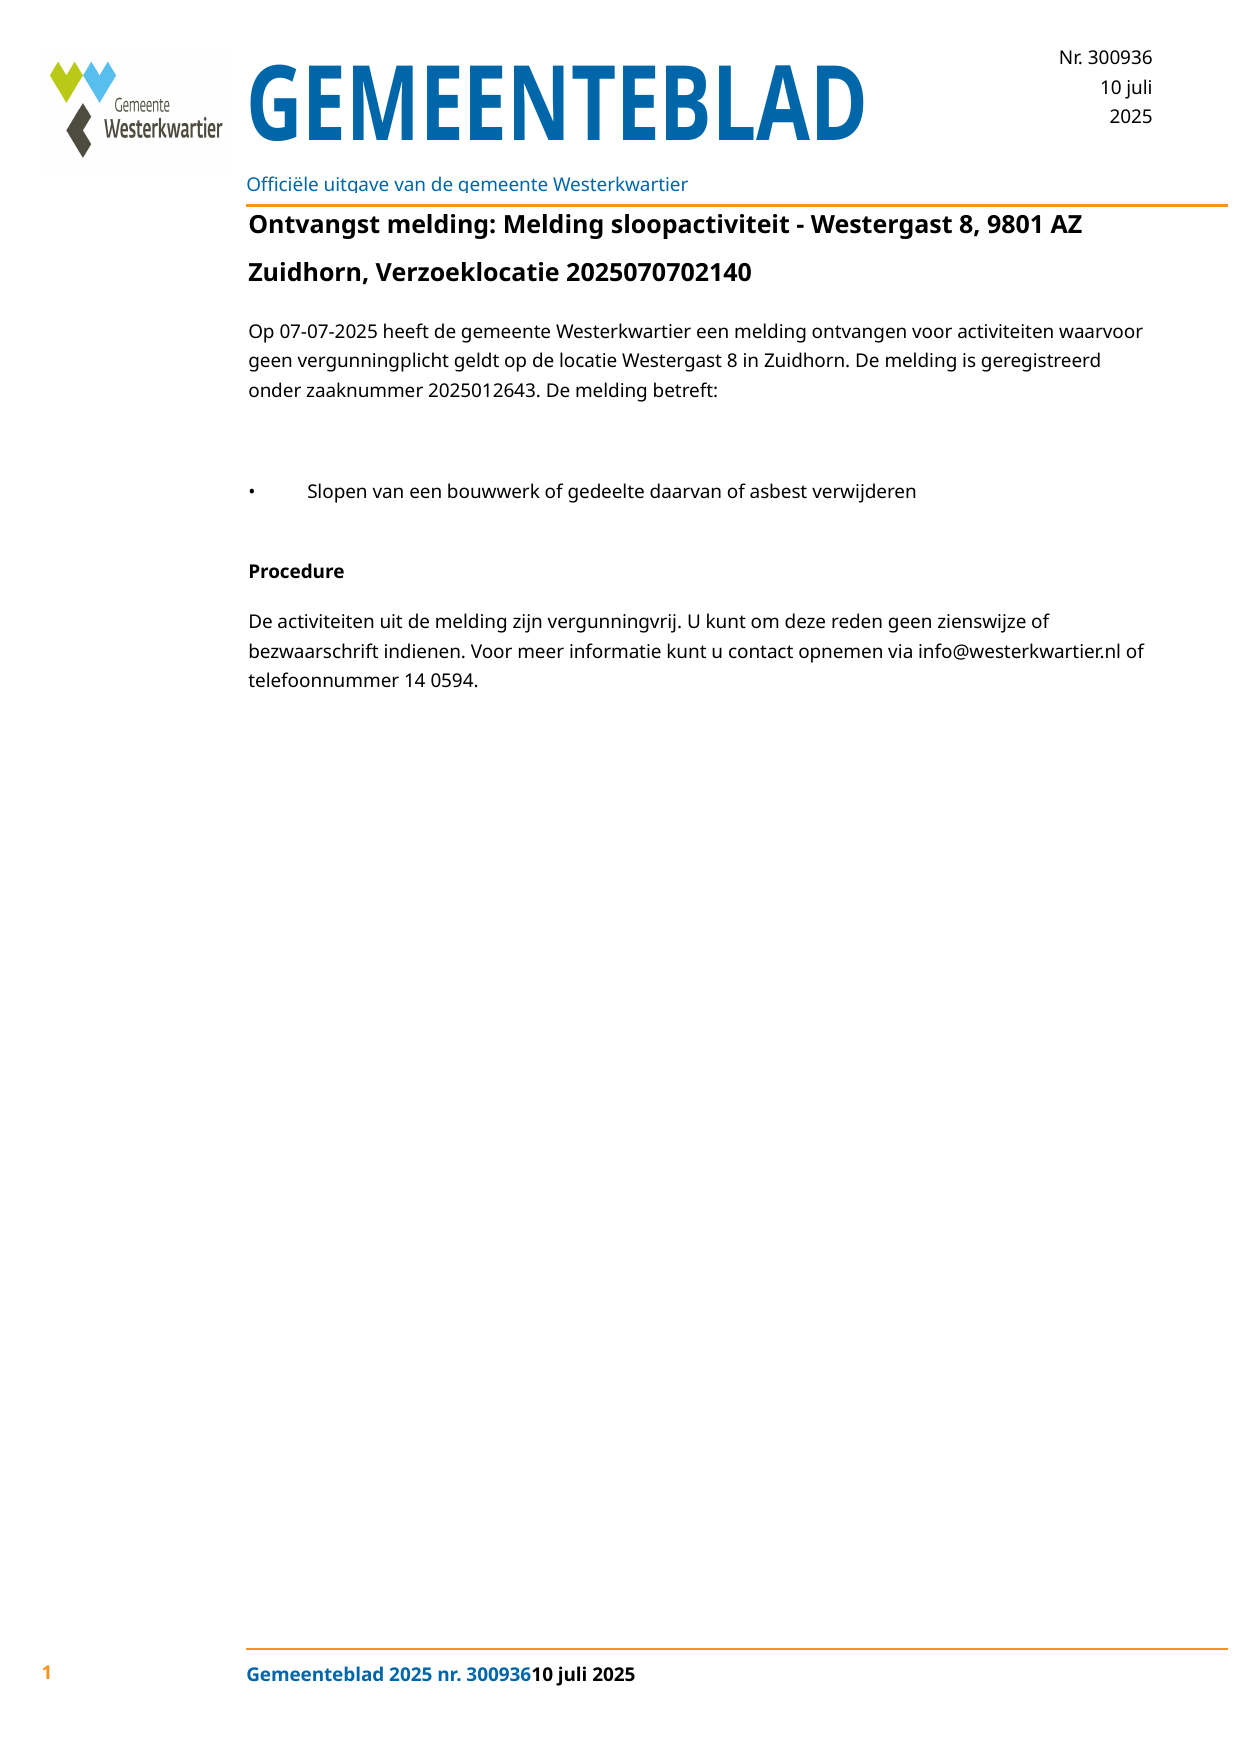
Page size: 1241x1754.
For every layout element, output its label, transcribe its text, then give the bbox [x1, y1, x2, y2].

picture [41, 47, 231, 172]
text Ontvangst melding: Melding sloopactiviteit - Westergast 8, 9801 AZ Zuidhorn, Verzoeklocatie 2025070702140 [248, 207, 1152, 288]
text Op 07-07-2025 heeft de gemeente Westerkwartier een melding ontvangen voor activiteiten waarvoor geen vergunningplicht geldt op de locatie Westergast 8 in Zuidhorn. De melding is geregistreerd onder zaaknummer 2025012643. De melding betreft: [248, 318, 1152, 403]
text Procedure [248, 558, 1152, 584]
list Slopen van een bouwwerk of gedeelte daarvan of asbest verwijderen [248, 478, 1152, 504]
text De activiteiten uit de melding zijn vergunningvrij. U kunt om deze reden geen zienswijze of bezwaarschrift indienen. Voor meer informatie kunt u contact opnemen via info@westerkwartier.nl of telefoonnummer 14 0594. [248, 608, 1152, 693]
